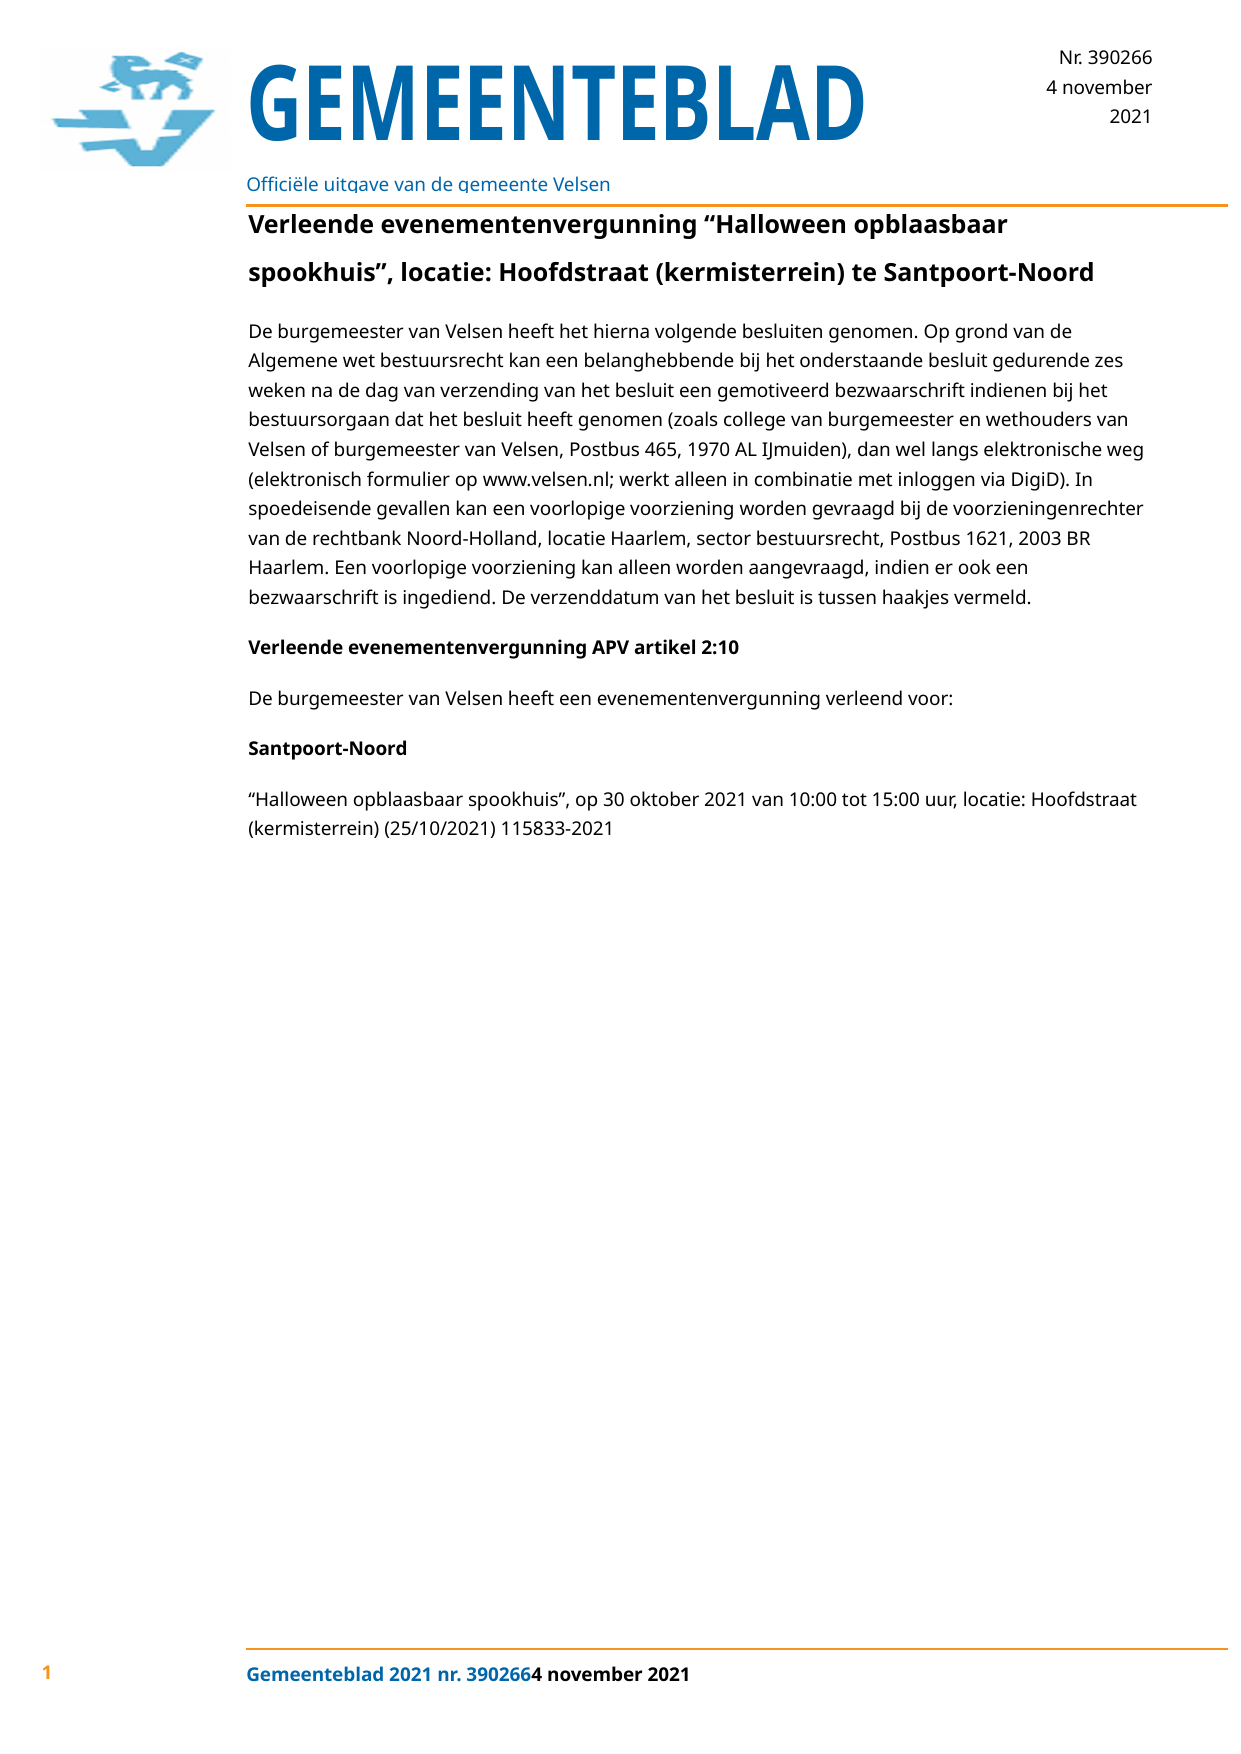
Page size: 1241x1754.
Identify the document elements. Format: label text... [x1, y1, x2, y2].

text Verleende evenementenvergunning APV artikel 2:10 [248, 634, 1152, 660]
text Santpoort-Noord [248, 735, 1152, 761]
picture [41, 47, 231, 172]
text “Halloween opblaasbaar spookhuis”, op 30 oktober 2021 van 10:00 tot 15:00 uur, locatie: Hoofdstraat (kermisterrein) (25/10/2021) 115833-2021 [248, 786, 1152, 841]
text Verleende evenementenvergunning “Halloween opblaasbaar spookhuis”, locatie: Hoofdstraat (kermisterrein) te Santpoort-Noord [248, 207, 1152, 288]
text De burgemeester van Velsen heeft het hierna volgende besluiten genomen. Op grond van de Algemene wet bestuursrecht kan een belanghebbende bij het onderstaande besluit gedurende zes weken na de dag van verzending van het besluit een gemotiveerd bezwaarschrift indienen bij het bestuursorgaan dat het besluit heeft genomen (zoals college van burgemeester en wethouders van Velsen of burgemeester van Velsen, Postbus 465, 1970 AL IJmuiden), dan wel langs elektronische weg (elektronisch formulier op www.velsen.nl; werkt alleen in combinatie met inloggen via DigiD). In spoedeisende gevallen kan een voorlopige voorziening worden gevraagd bij de voorzieningenrechter van de rechtbank Noord-Holland, locatie Haarlem, sector bestuursrecht, Postbus 1621, 2003 BR Haarlem. Een voorlopige voorziening kan alleen worden aangevraagd, indien er ook een bezwaarschrift is ingediend. De verzenddatum van het besluit is tussen haakjes vermeld. [248, 318, 1152, 610]
text De burgemeester van Velsen heeft een evenementenvergunning verleend voor: [248, 685, 1152, 711]
